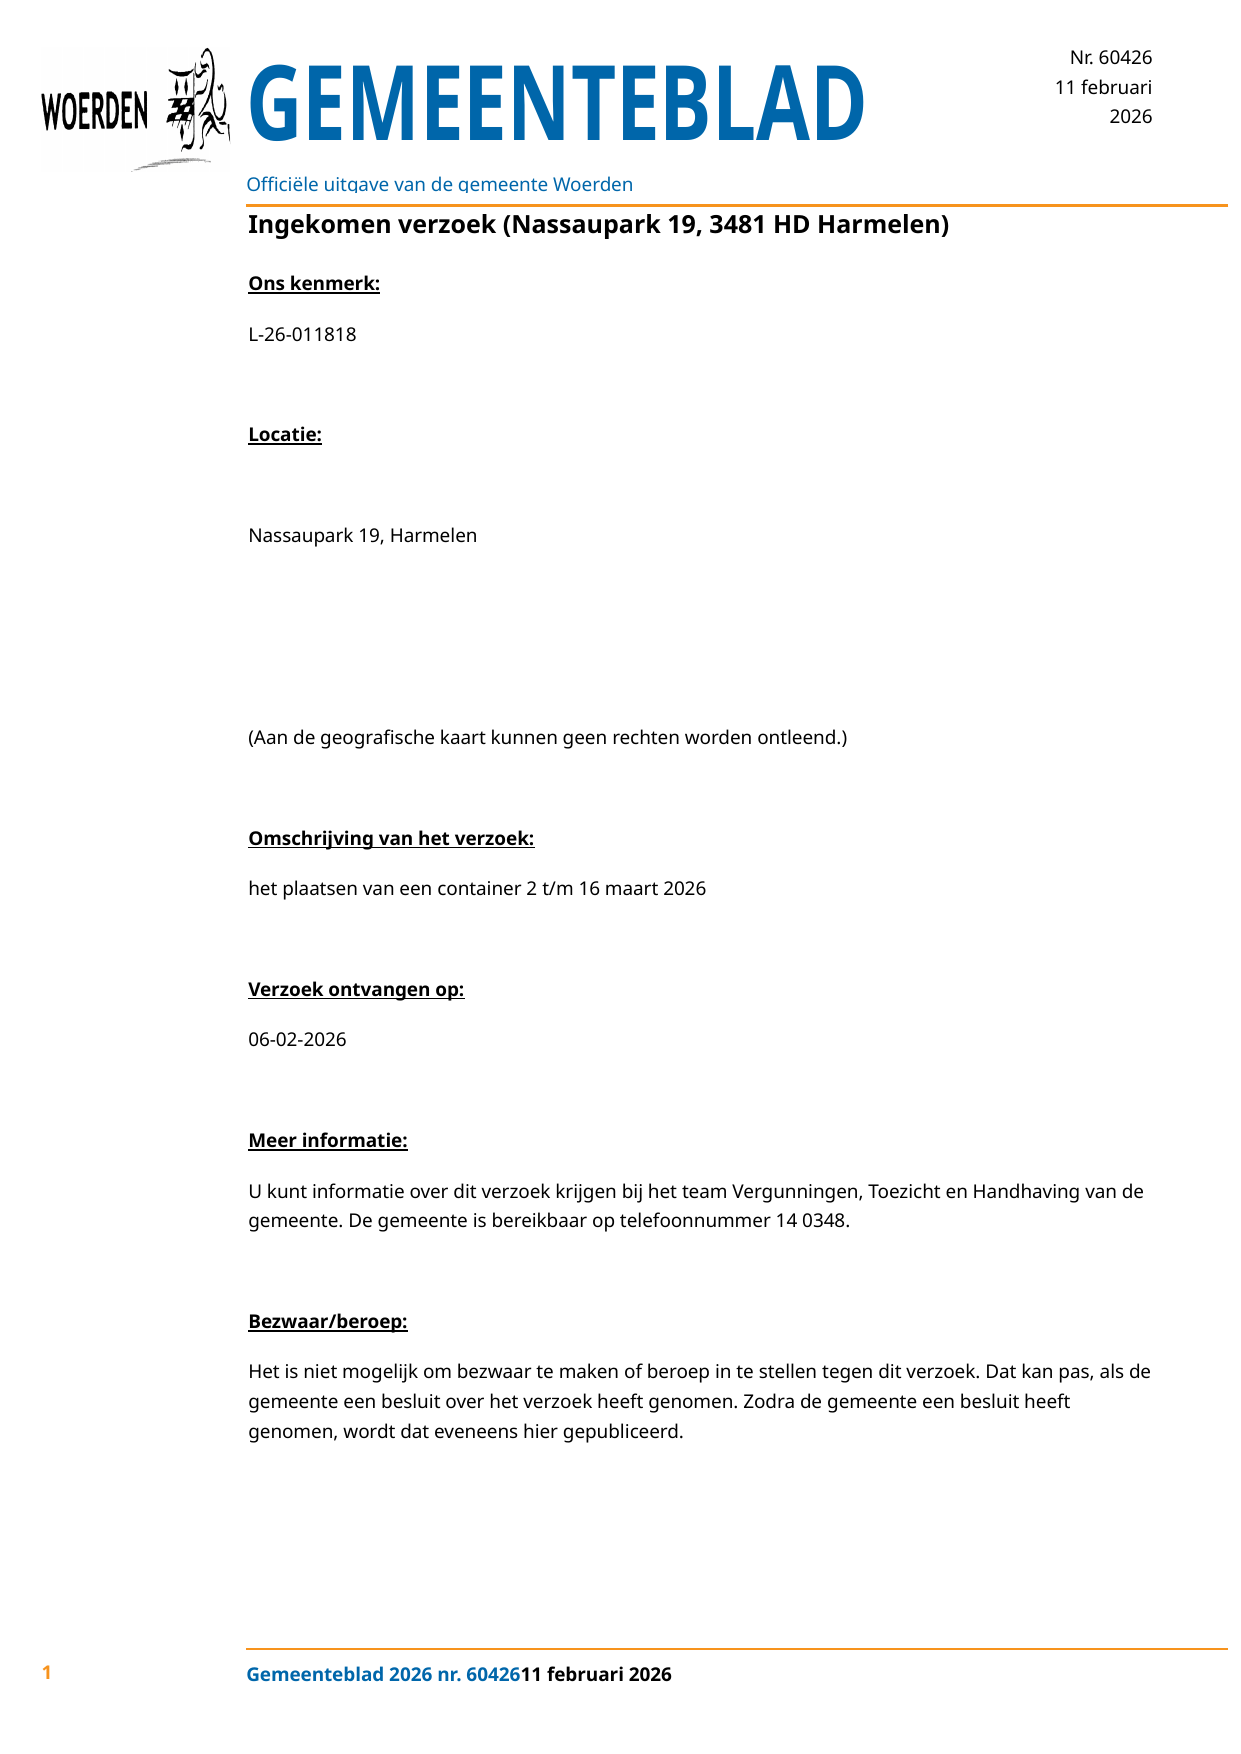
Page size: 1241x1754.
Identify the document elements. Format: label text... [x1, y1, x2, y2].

text Nassaupark 19, Harmelen [248, 522, 1152, 548]
text (Aan de geografische kaart kunnen geen rechten worden ontleend.) [248, 724, 1152, 750]
text Locatie: [248, 422, 1152, 447]
text 06-02-2026 [248, 1027, 1152, 1052]
text Bezwaar/beroep: [248, 1308, 1152, 1334]
text Het is niet mogelijk om bezwaar te maken of beroep in te stellen tegen dit verzoek. Dat kan pas, als de gemeente een besluit over het verzoek heeft genomen. Zodra de gemeente een besluit heeft genomen, wordt dat eveneens hier gepubliceerd. [248, 1359, 1152, 1443]
text Verzoek ontvangen op: [248, 976, 1152, 1002]
text L-26-011818 [248, 321, 1152, 346]
text Meer informatie: [248, 1127, 1152, 1153]
text Ingekomen verzoek (Nassaupark 19, 3481 HD Harmelen) [248, 207, 1152, 241]
text U kunt informatie over dit verzoek krijgen bij het team Vergunningen, Toezicht en Handhaving van de gemeente. De gemeente is bereikbaar op telefoonnummer 14 0348. [248, 1178, 1152, 1233]
picture [41, 47, 231, 172]
text het plaatsen van een container 2 t/m 16 maart 2026 [248, 875, 1152, 901]
text Omschrijving van het verzoek: [248, 825, 1152, 851]
text Ons kenmerk: [248, 270, 1152, 296]
